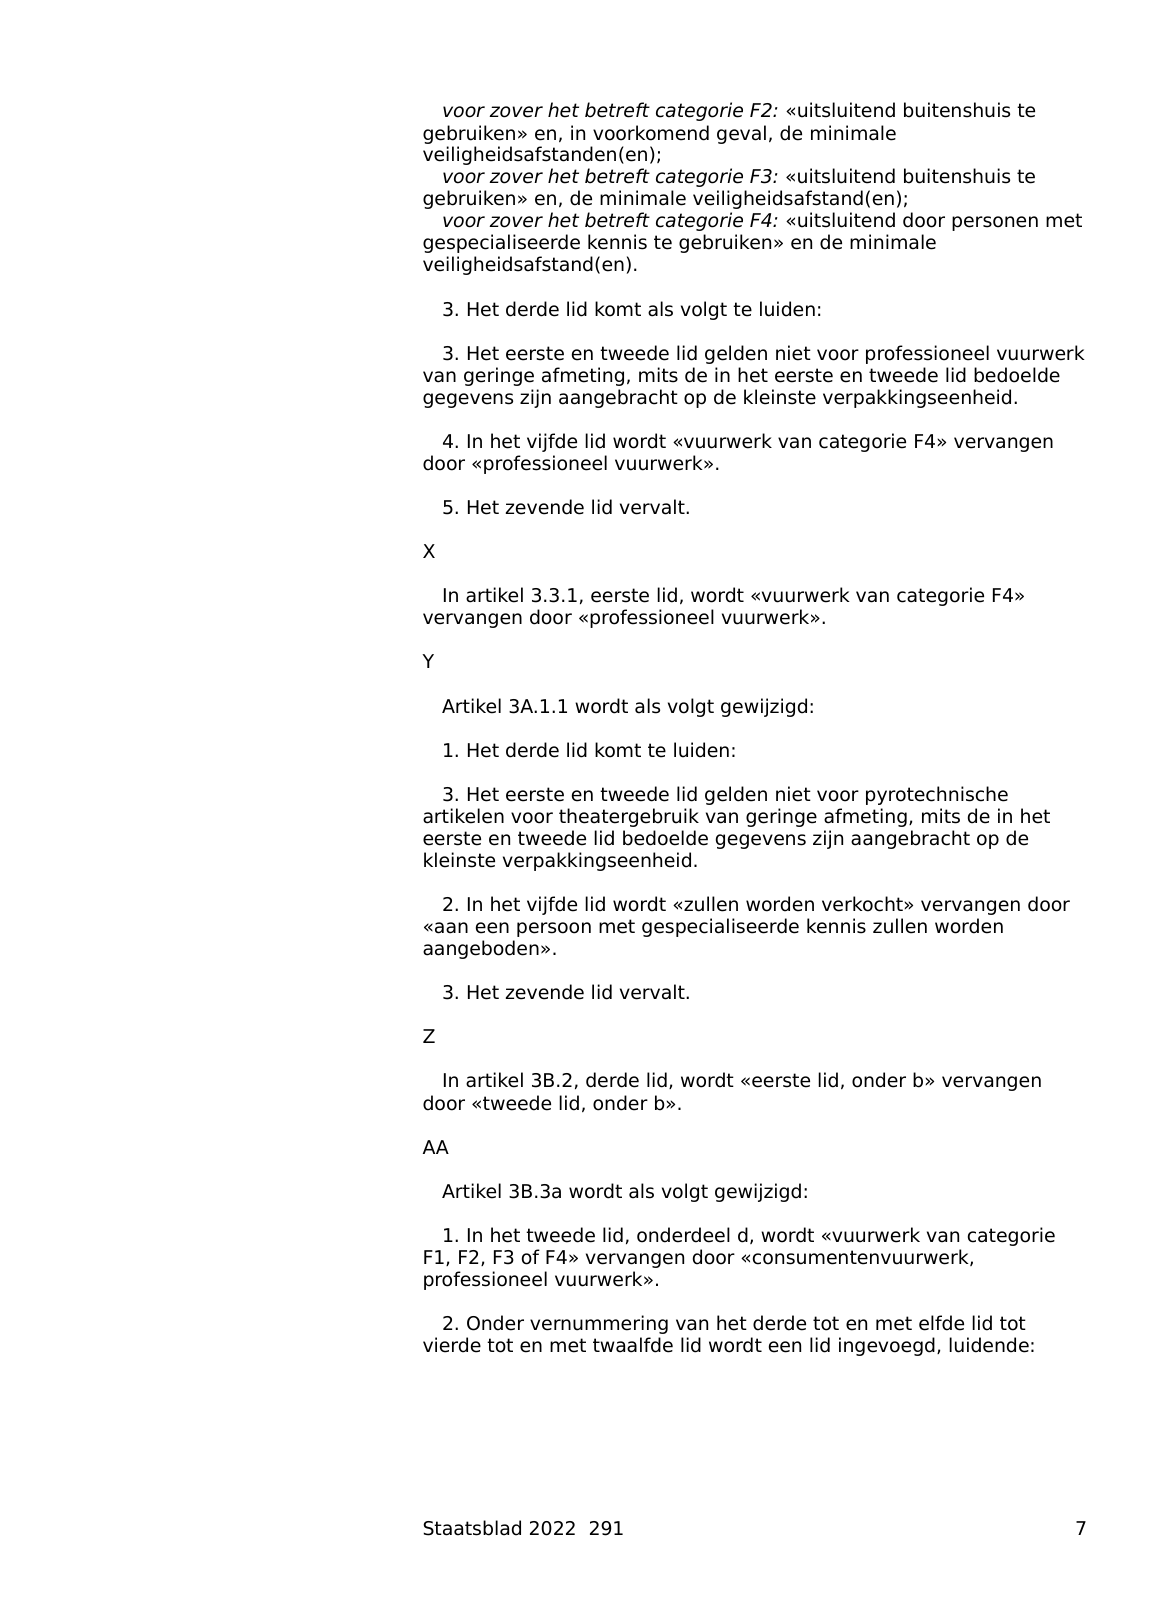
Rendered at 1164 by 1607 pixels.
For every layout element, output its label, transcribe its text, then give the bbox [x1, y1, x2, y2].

text X [422, 541, 1087, 563]
text 3. Het eerste en tweede lid gelden niet voor pyrotechnische artikelen voor theatergebruik van geringe afmeting, mits de in het eerste en tweede lid bedoelde gegevens zijn aangebracht op de kleinste verpakkingseenheid. [422, 784, 1087, 872]
text In artikel 3B.2, derde lid, wordt «eerste lid, onder b» vervangen door «tweede lid, onder b». [422, 1070, 1087, 1114]
text 5. Het zevende lid vervalt. [422, 497, 1087, 519]
text 3. Het zevende lid vervalt. [422, 982, 1087, 1004]
text 2. In het vijfde lid wordt «zullen worden verkocht» vervangen door «aan een persoon met gespecialiseerde kennis zullen worden aangeboden». [422, 894, 1087, 960]
text 2. Onder vernummering van het derde tot en met elfde lid tot vierde tot en met twaalfde lid wordt een lid ingevoegd, luidende: [422, 1313, 1087, 1357]
text AA [422, 1137, 1087, 1158]
text voor zover het betreft categorie F4: «uitsluitend door personen met gespecialiseerde kennis te gebruiken» en de minimale veiligheidsafstand(en). [422, 210, 1087, 276]
text 1. In het tweede lid, onderdeel d, wordt «vuurwerk van categorie F1, F2, F3 of F4» vervangen door «consumentenvuurwerk, professioneel vuurwerk». [422, 1225, 1087, 1291]
text Artikel 3B.3a wordt als volgt gewijzigd: [422, 1181, 1087, 1203]
text Y [422, 651, 1087, 673]
text 3. Het derde lid komt als volgt te luiden: [422, 298, 1087, 320]
text Z [422, 1026, 1087, 1048]
text In artikel 3.3.1, eerste lid, wordt «vuurwerk van categorie F4» vervangen door «professioneel vuurwerk». [422, 585, 1087, 629]
text voor zover het betreft categorie F2: «uitsluitend buitenshuis te gebruiken» en, in voorkomend geval, de minimale veiligheidsafstanden(en); [422, 100, 1087, 166]
text Artikel 3A.1.1 wordt als volgt gewijzigd: [422, 696, 1087, 717]
text 4. In het vijfde lid wordt «vuurwerk van categorie F4» vervangen door «professioneel vuurwerk». [422, 431, 1087, 475]
text voor zover het betreft categorie F3: «uitsluitend buitenshuis te gebruiken» en, de minimale veiligheidsafstand(en); [422, 166, 1087, 210]
text 1. Het derde lid komt te luiden: [422, 740, 1087, 762]
text 3. Het eerste en tweede lid gelden niet voor professioneel vuurwerk van geringe afmeting, mits de in het eerste en tweede lid bedoelde gegevens zijn aangebracht op de kleinste verpakkingseenheid. [422, 343, 1087, 408]
